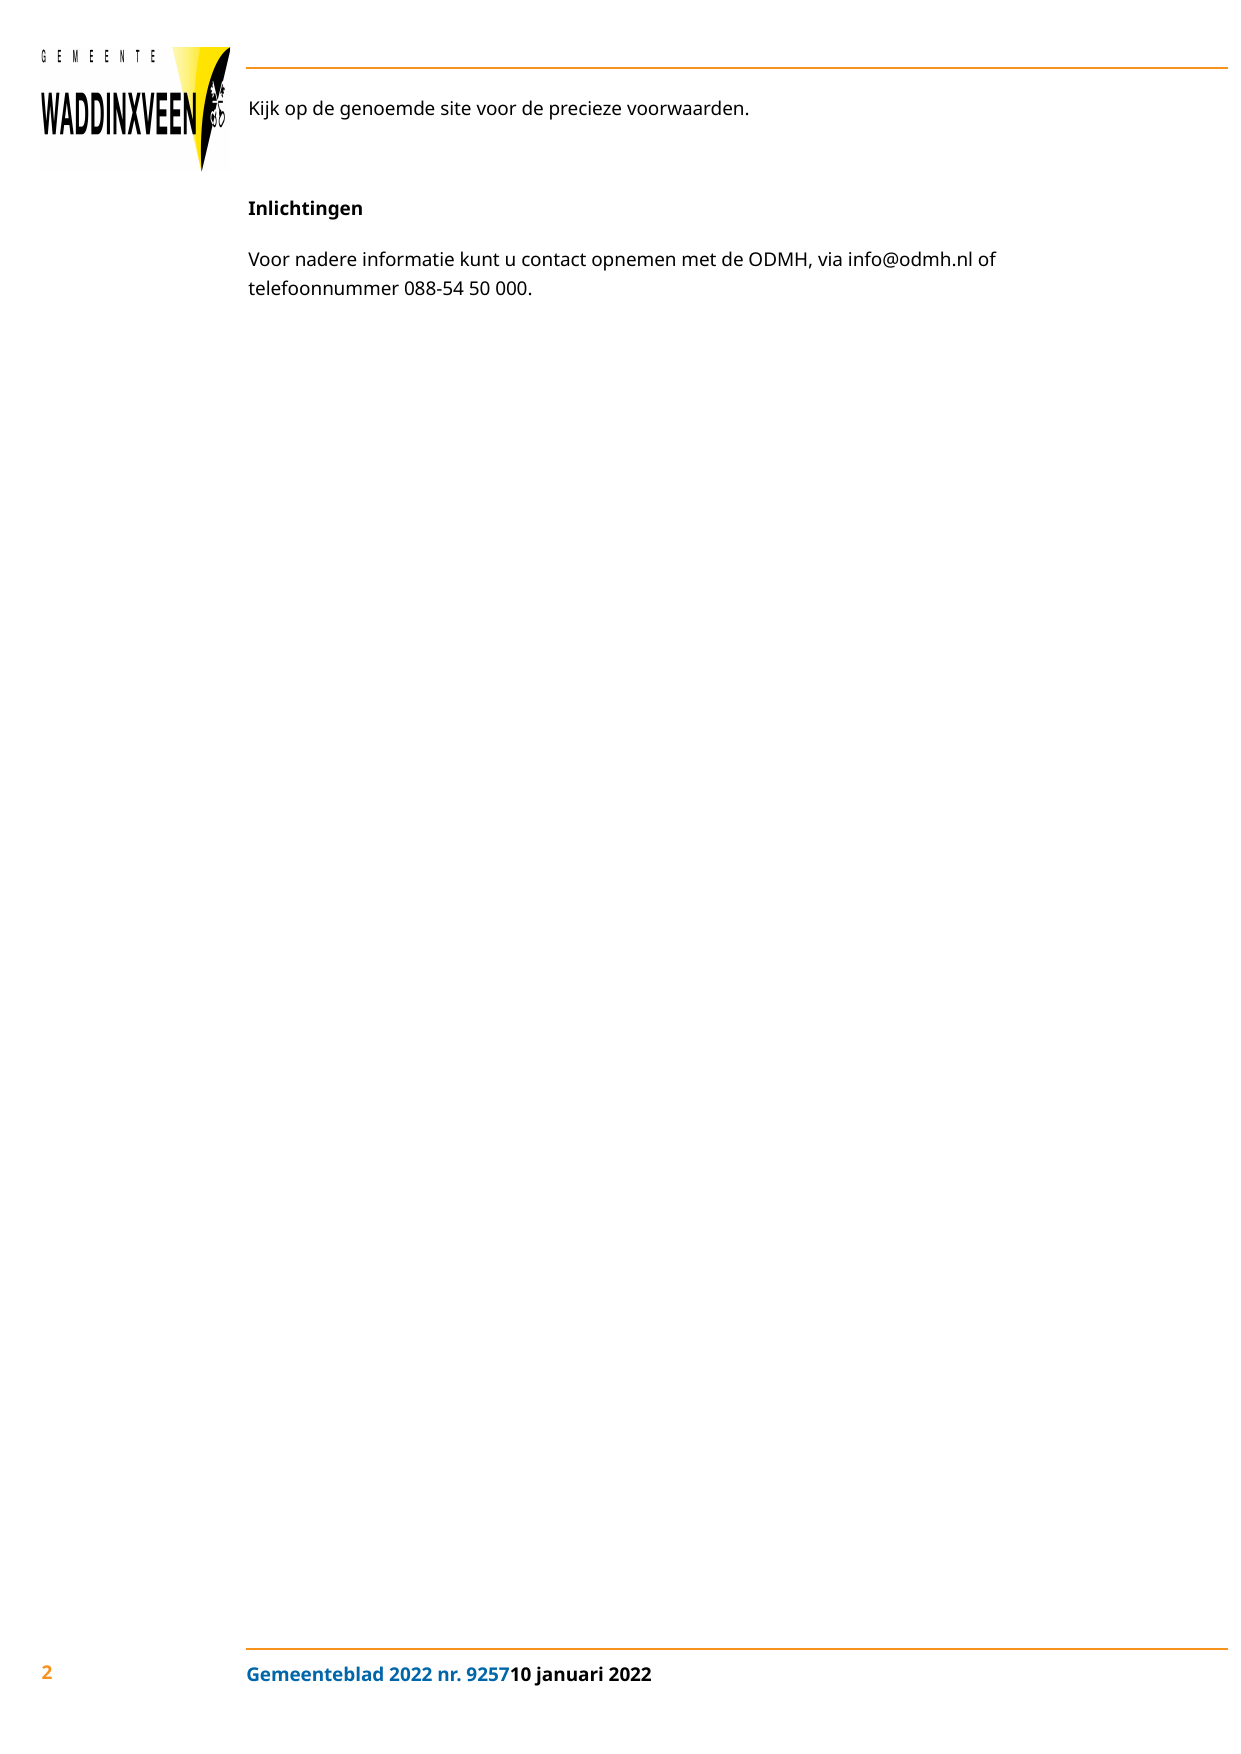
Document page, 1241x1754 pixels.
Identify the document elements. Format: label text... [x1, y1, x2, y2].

text Kijk op de genoemde site voor de precieze voorwaarden. [248, 95, 1152, 121]
picture [41, 47, 231, 172]
text Voor nadere informatie kunt u contact opnemen met de ODMH, via info@odmh.nl of telefoonnummer 088-54 50 000. [248, 246, 1152, 301]
text Inlichtingen [248, 196, 1152, 221]
